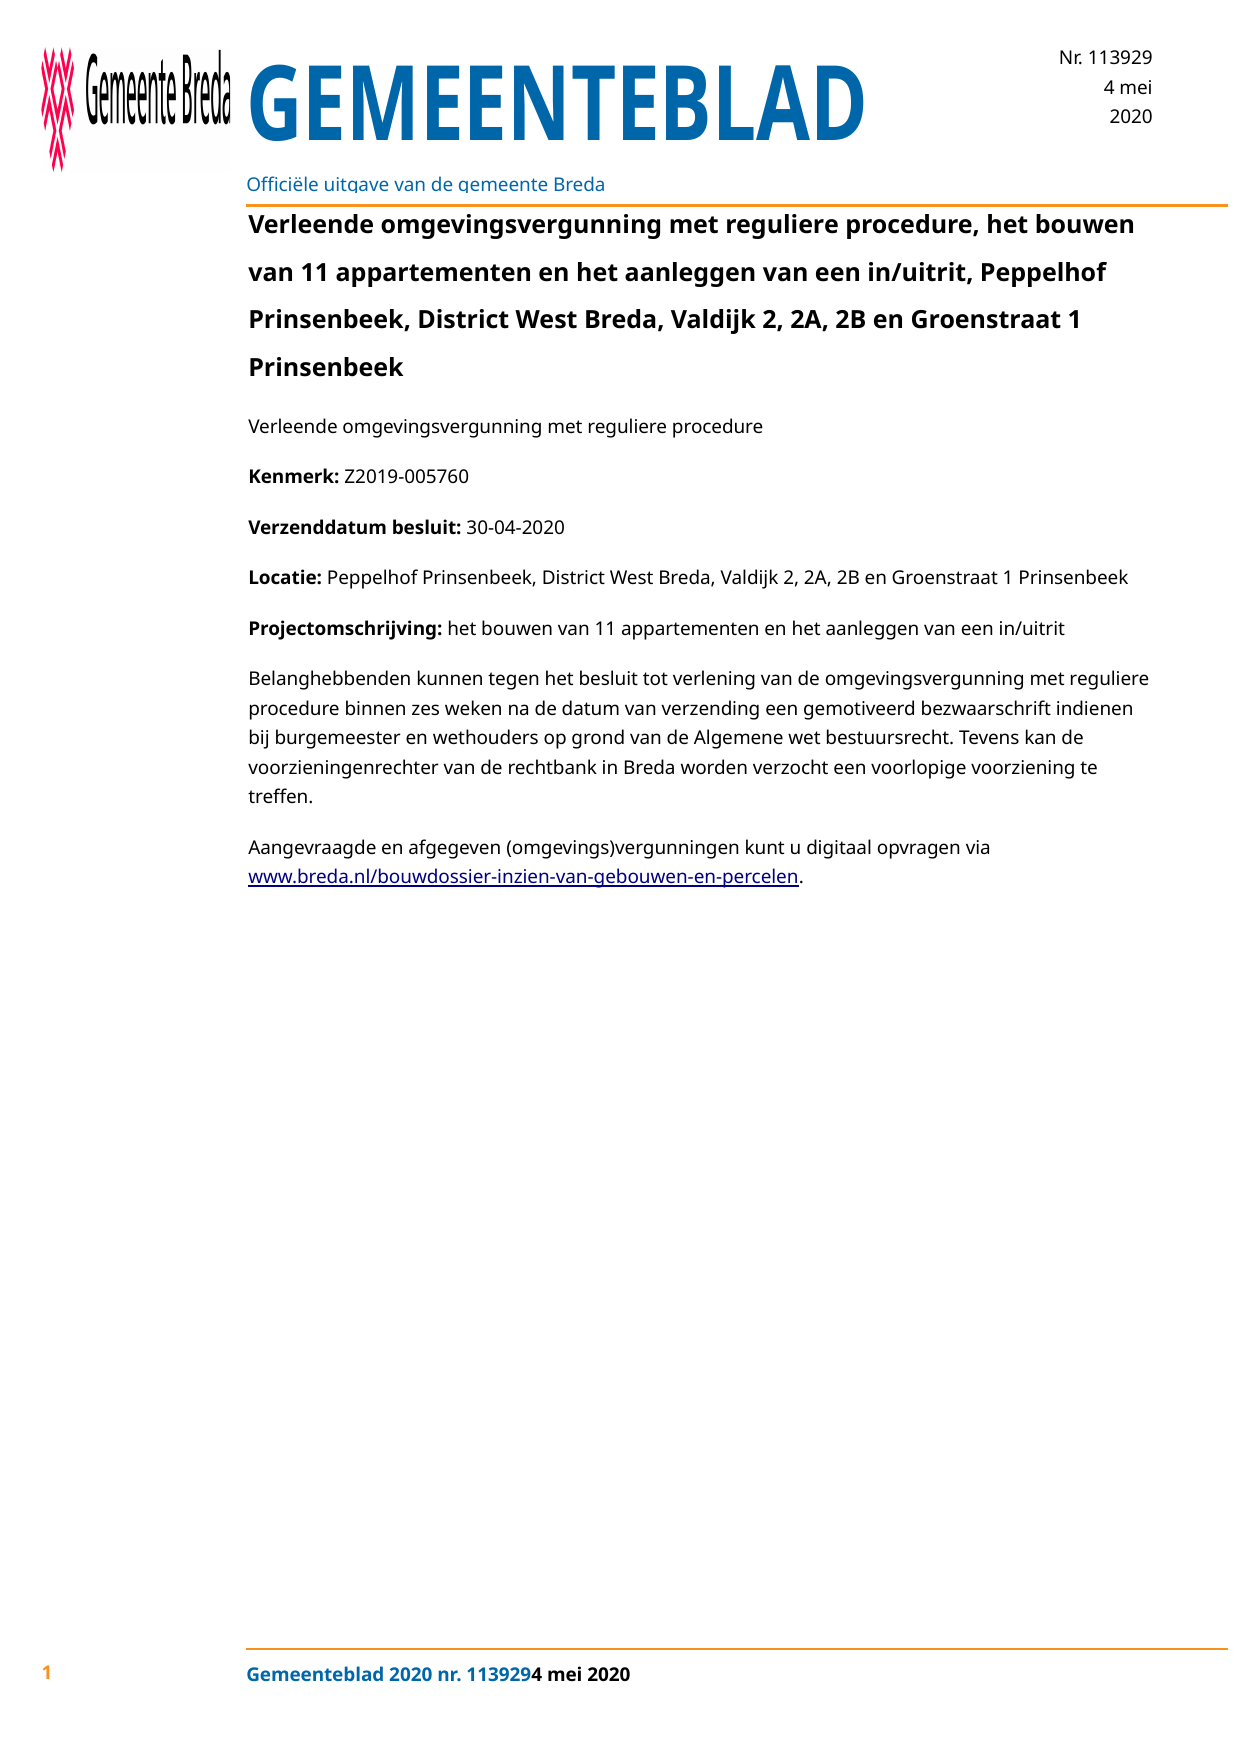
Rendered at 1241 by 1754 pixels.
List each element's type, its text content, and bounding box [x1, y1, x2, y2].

text Verzenddatum besluit: 30-04-2020 [248, 514, 1152, 540]
text Verleende omgevingsvergunning met reguliere procedure, het bouwen van 11 appartementen en het aanleggen van een in/uitrit, Peppelhof Prinsenbeek, District West Breda, Valdijk 2, 2A, 2B en Groenstraat 1 Prinsenbeek [248, 207, 1152, 384]
text Projectomschrijving: het bouwen van 11 appartementen en het aanleggen van een in/uitrit [248, 615, 1152, 641]
picture [41, 47, 231, 172]
text Locatie: Peppelhof Prinsenbeek, District West Breda, Valdijk 2, 2A, 2B en Groenstraat 1 Prinsenbeek [248, 564, 1152, 590]
text Verleende omgevingsvergunning met reguliere procedure [248, 413, 1152, 439]
text Belanghebbenden kunnen tegen het besluit tot verlening van de omgevingsvergunning met reguliere procedure binnen zes weken na de datum van verzending een gemotiveerd bezwaarschrift indienen bij burgemeester en wethouders op grond van de Algemene wet bestuursrecht. Tevens kan de voorzieningenrechter van de rechtbank in Breda worden verzocht een voorlopige voorziening te treffen. [248, 665, 1152, 809]
text Kenmerk: Z2019-005760 [248, 463, 1152, 489]
text Aangevraagde en afgegeven (omgevings)vergunningen kunt u digitaal opvragen via www.breda.nl/bouwdossier-inzien-van-gebouwen-en-percelen. [248, 834, 1152, 889]
